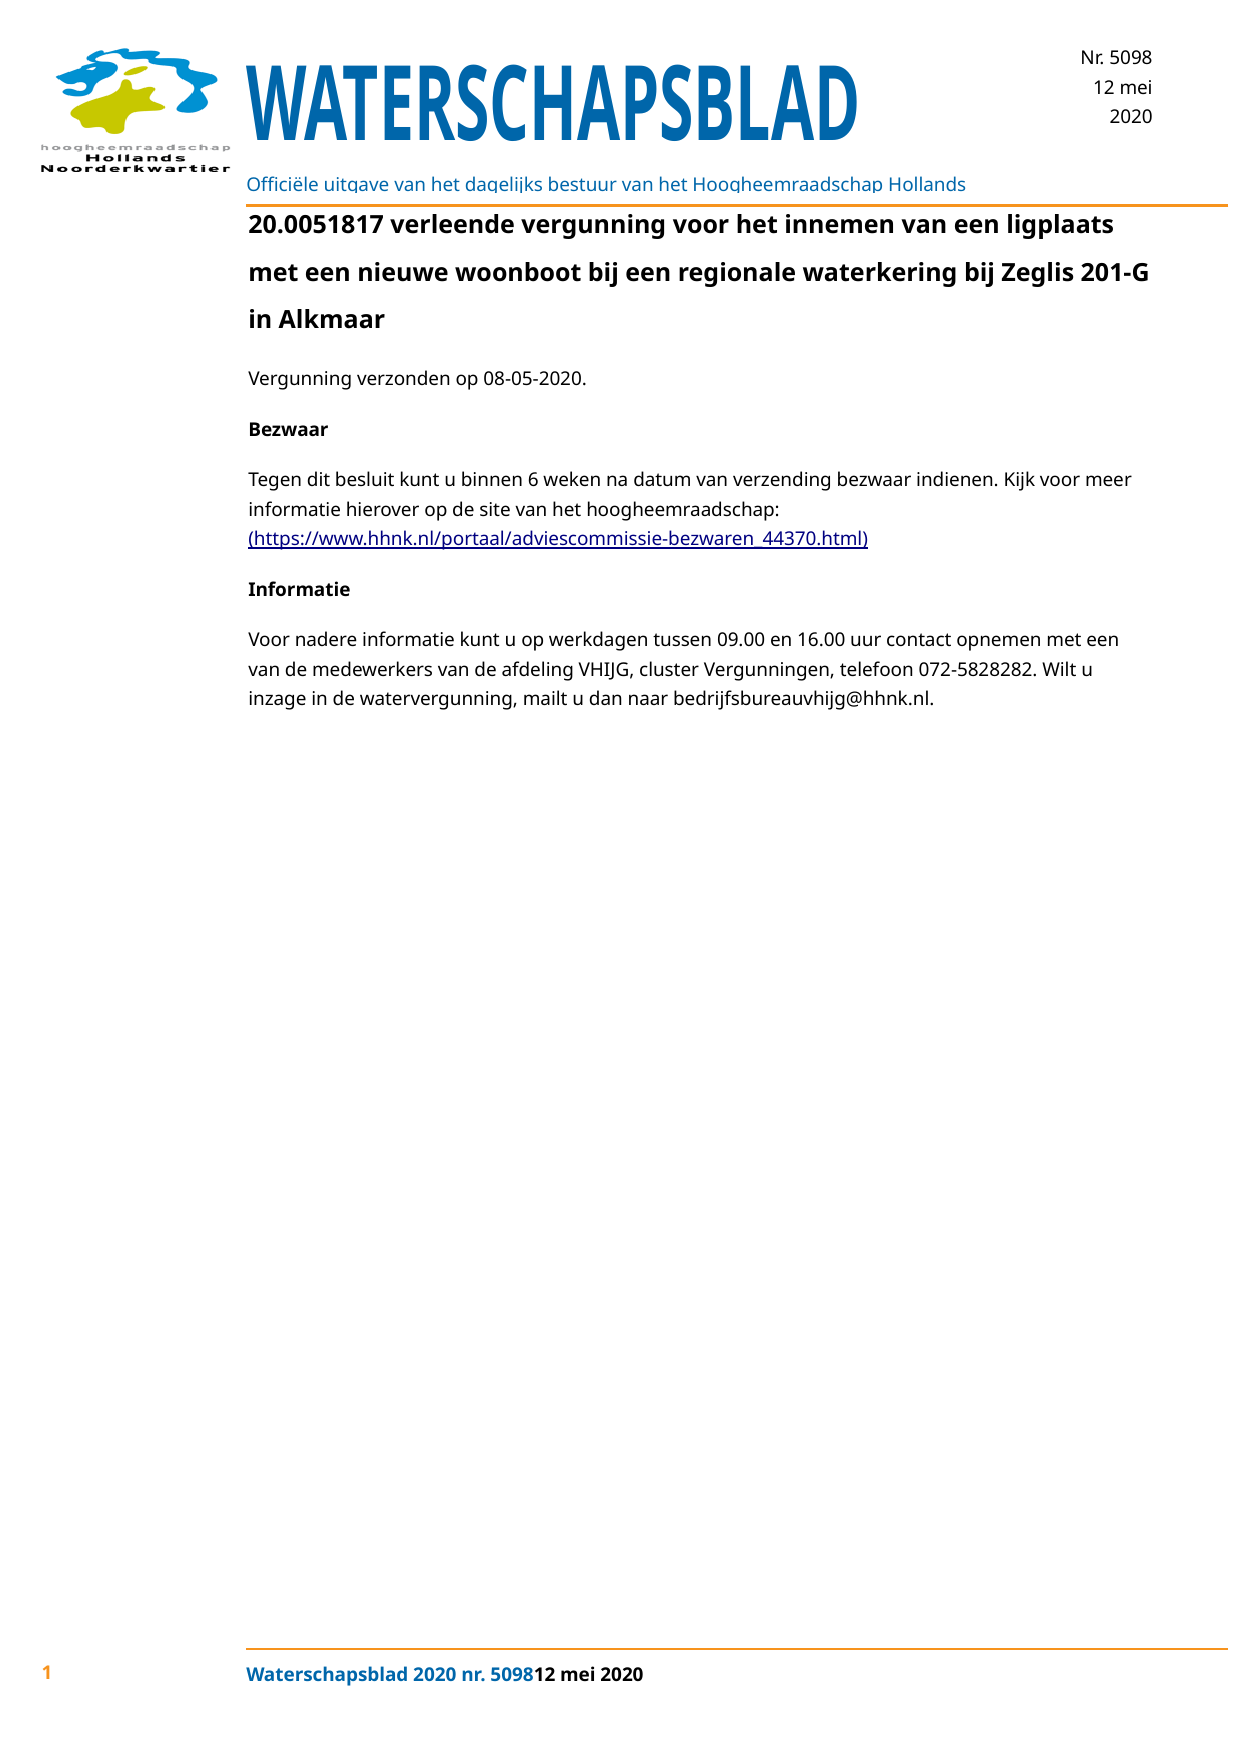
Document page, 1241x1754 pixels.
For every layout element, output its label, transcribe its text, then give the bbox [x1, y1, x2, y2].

text Informatie [248, 576, 1152, 602]
text Bezwaar [248, 416, 1152, 442]
text Vergunning verzonden op 08-05-2020. [248, 366, 1152, 391]
text Tegen dit besluit kunt u binnen 6 weken na datum van verzending bezwaar indienen. Kijk voor meer informatie hierover op de site van het hoogheemraadschap: (https://www.hhnk.nl/portaal/adviescommissie-bezwaren_44370.html) [248, 466, 1152, 551]
text Voor nadere informatie kunt u op werkdagen tussen 09.00 en 16.00 uur contact opnemen met een van de medewerkers van de afdeling VHIJG, cluster Vergunningen, telefoon 072-5828282. Wilt u inzage in de watervergunning, mailt u dan naar bedrijfsbureauvhijg@hhnk.nl. [248, 626, 1152, 711]
text 20.0051817 verleende vergunning voor het innemen van een ligplaats met een nieuwe woonboot bij een regionale waterkering bij Zeglis 201-G in Alkmaar [248, 207, 1152, 336]
picture [41, 47, 231, 172]
